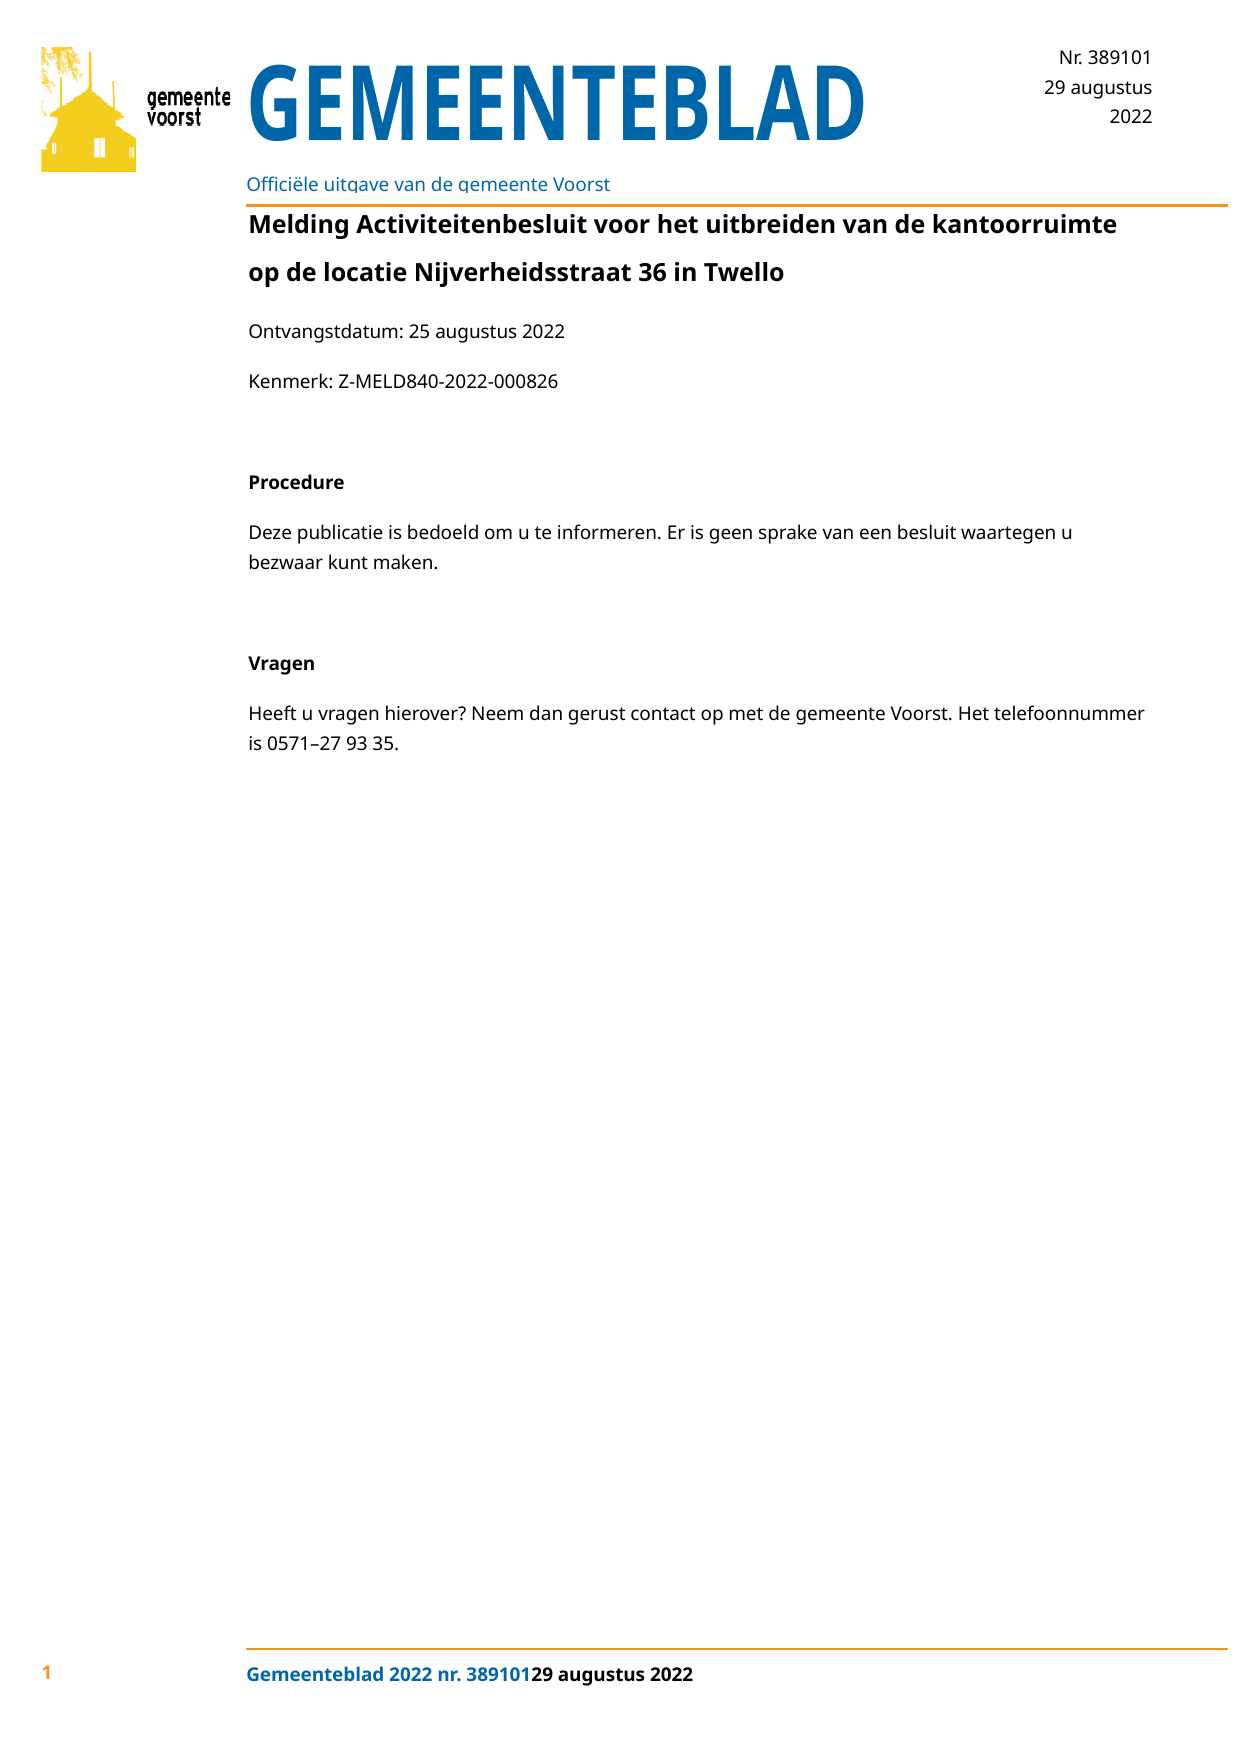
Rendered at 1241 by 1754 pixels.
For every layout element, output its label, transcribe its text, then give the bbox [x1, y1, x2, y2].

text Vragen [248, 650, 1152, 676]
text Ontvangstdatum: 25 augustus 2022 [248, 318, 1152, 344]
text Procedure [248, 469, 1152, 495]
text Kenmerk: Z-MELD840-2022-000826 [248, 368, 1152, 394]
text Deze publicatie is bedoeld om u te informeren. Er is geen sprake van een besluit waartegen u bezwaar kunt maken. [248, 519, 1152, 575]
text Melding Activiteitenbesluit voor het uitbreiden van de kantoorruimte op de locatie Nijverheidsstraat 36 in Twello [248, 207, 1152, 288]
text Heeft u vragen hierover? Neem dan gerust contact op met de gemeente Voorst. Het telefoonnummer is 0571–27 93 35. [248, 700, 1152, 756]
picture [41, 47, 231, 172]
